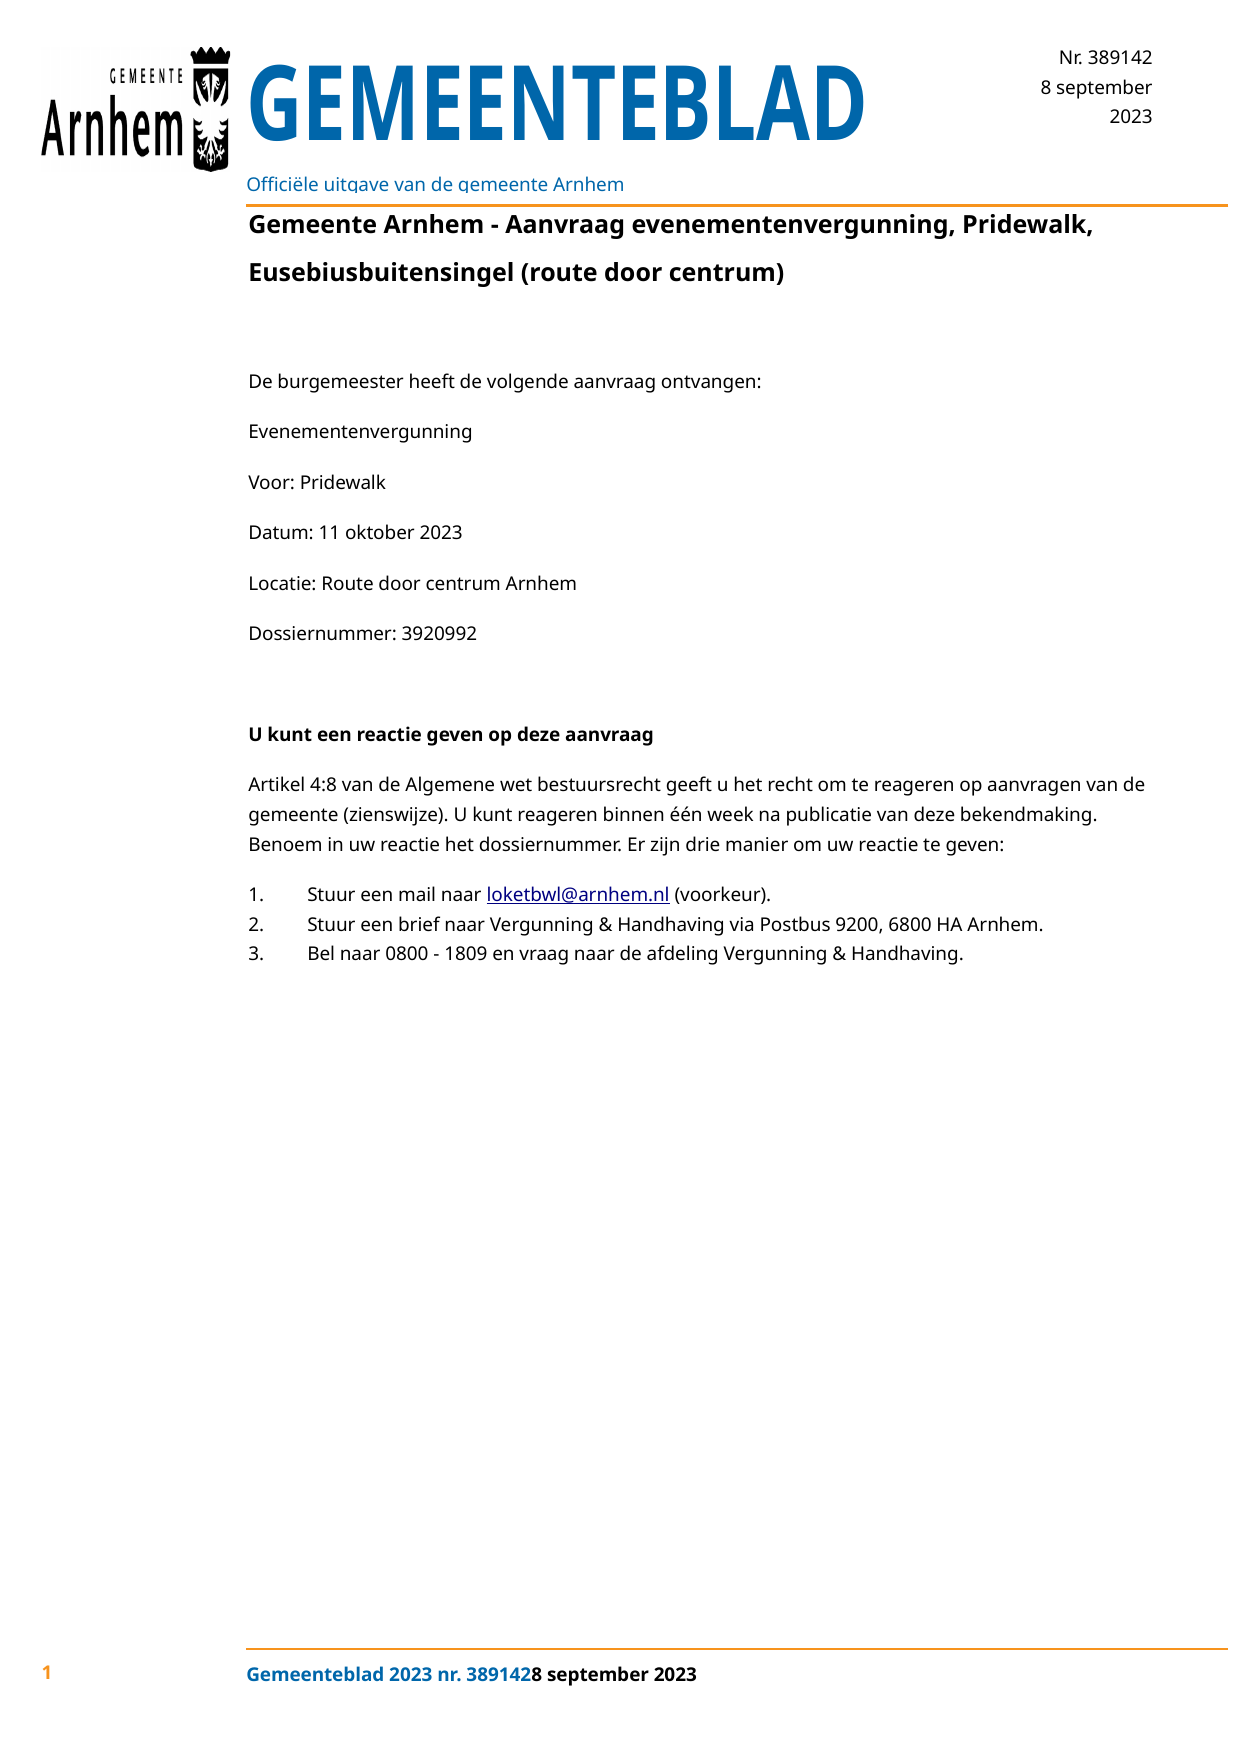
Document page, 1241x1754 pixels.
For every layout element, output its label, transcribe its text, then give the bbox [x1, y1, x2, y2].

text Gemeente Arnhem - Aanvraag evenementenvergunning, Pridewalk, Eusebiusbuitensingel (route door centrum) [248, 207, 1152, 288]
list Stuur een brief naar Vergunning & Handhaving via Postbus 9200, 6800 HA Arnhem. [248, 911, 1152, 937]
text Locatie: Route door centrum Arnhem [248, 570, 1152, 596]
text Artikel 4:8 van de Algemene wet bestuursrecht geeft u het recht om te reageren op aanvragen van de gemeente (zienswijze). U kunt reageren binnen één week na publicatie van deze bekendmaking. Benoem in uw reactie het dossiernummer. Er zijn drie manier om uw reactie te geven: [248, 772, 1152, 857]
text Evenementenvergunning [248, 419, 1152, 444]
list Stuur een mail naar loketbwl@arnhem.nl (voorkeur). [248, 881, 1152, 907]
text De burgemeester heeft de volgende aanvraag ontvangen: [248, 368, 1152, 394]
text U kunt een reactie geven op deze aanvraag [248, 721, 1152, 747]
text Voor: Pridewalk [248, 469, 1152, 495]
text Dossiernummer: 3920992 [248, 620, 1152, 646]
text Datum: 11 oktober 2023 [248, 519, 1152, 545]
list Bel naar 0800 - 1809 en vraag naar de afdeling Vergunning & Handhaving. [248, 940, 1152, 966]
picture [41, 47, 231, 172]
